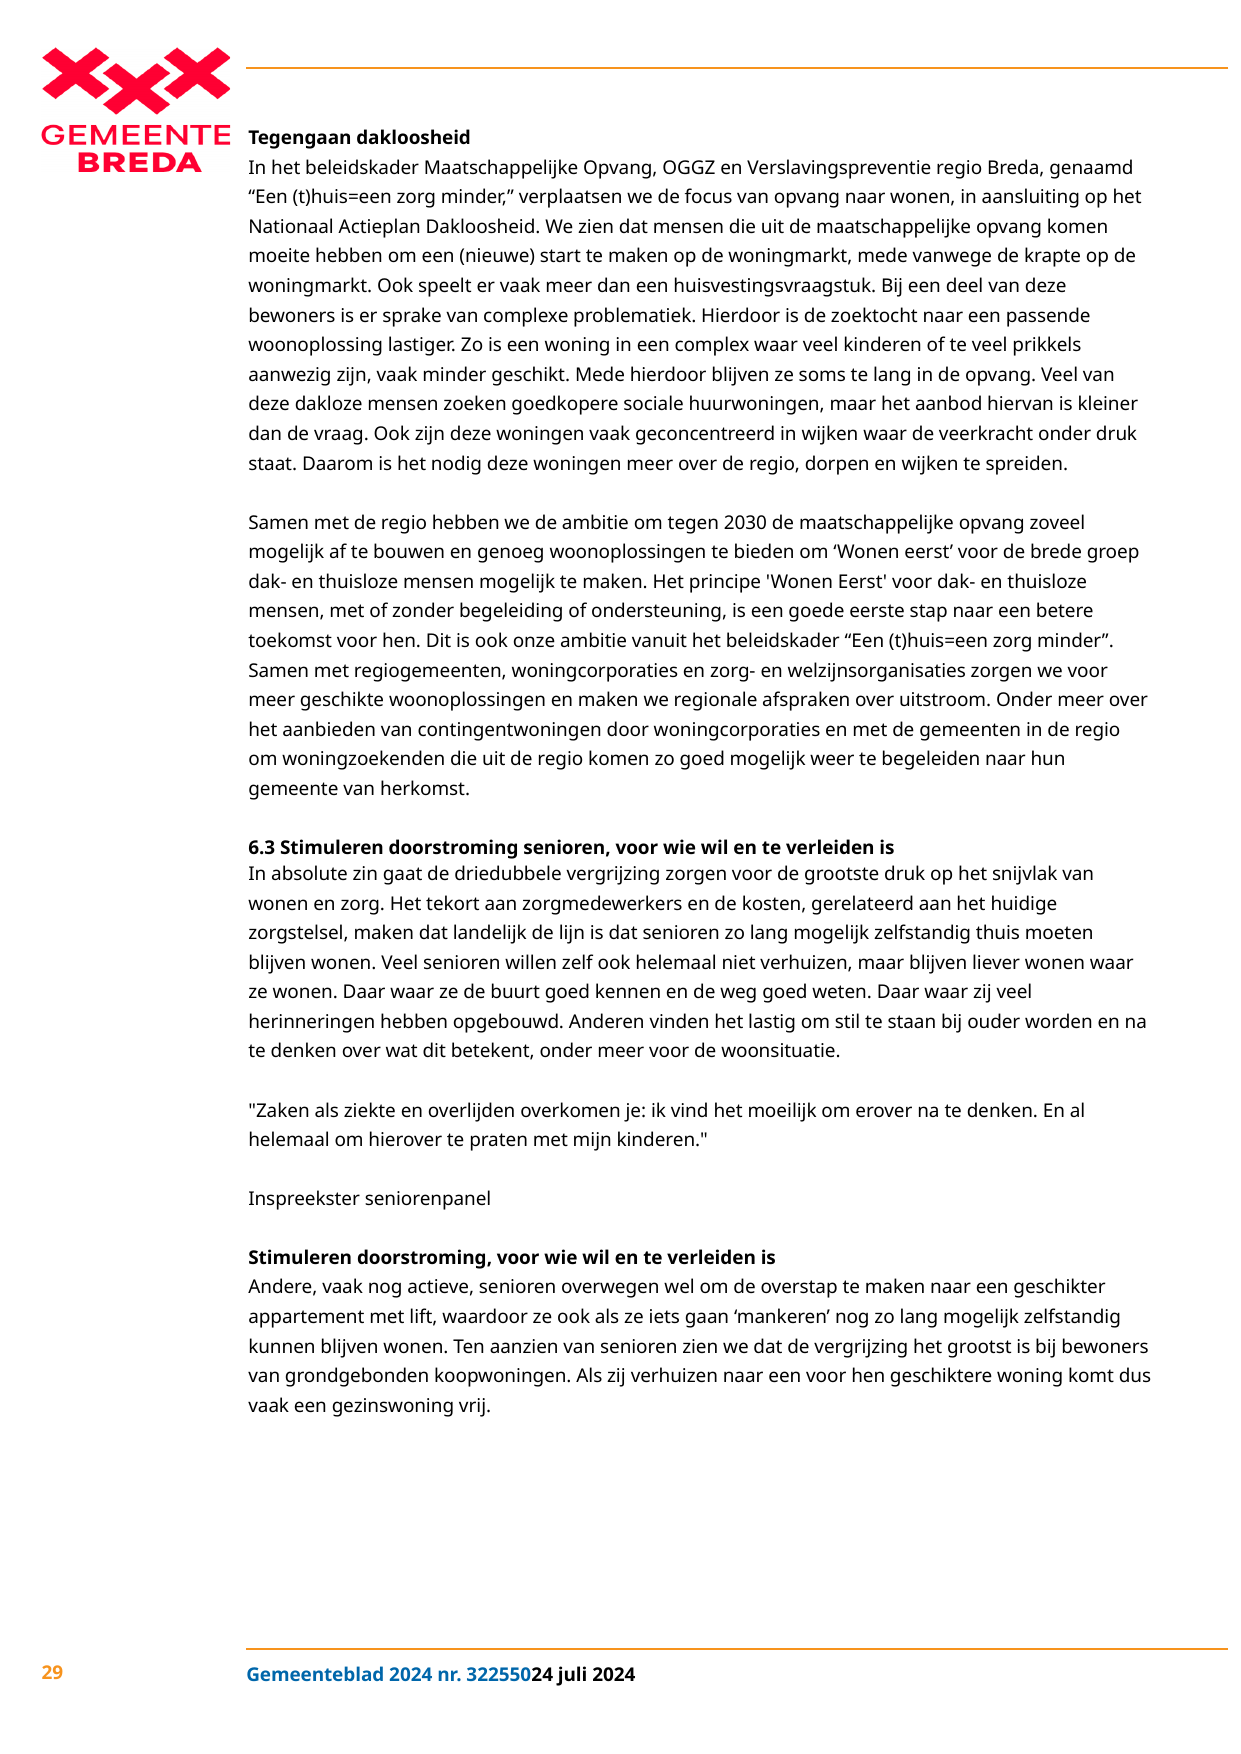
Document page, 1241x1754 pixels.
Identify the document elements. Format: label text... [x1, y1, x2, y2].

text In absolute zin gaat de driedubbele vergrijzing zorgen voor de grootste druk op het snijvlak van wonen en zorg. Het tekort aan zorgmedewerkers en de kosten, gerelateerd aan het huidige zorgstelsel, maken dat landelijk de lijn is dat senioren zo lang mogelijk zelfstandig thuis moeten blijven wonen. Veel senioren willen zelf ook helemaal niet verhuizen, maar blijven liever wonen waar ze wonen. Daar waar ze de buurt goed kennen en de weg goed weten. Daar waar zij veel herinneringen hebben opgebouwd. Anderen vinden het lastig om stil te staan bij ouder worden en na te denken over wat dit betekent, onder meer voor de woonsituatie. [248, 860, 1152, 1063]
text Tegengaan dakloosheid [248, 124, 1152, 150]
table_header "Zaken als ziekte en overlijden overkomen je: ik vind het moeilijk om erover na te denken. En al helemaal om hierover te praten met mijn kinderen." Inspreekster seniorenpanel [248, 1097, 1152, 1211]
text Samen met de regio hebben we de ambitie om tegen 2030 de maatschappelijke opvang zoveel mogelijk af te bouwen en genoeg woonoplossingen te bieden om ‘Wonen eerst’ voor de brede groep dak- en thuisloze mensen mogelijk te maken. Het principe 'Wonen Eerst' voor dak- en thuisloze mensen, met of zonder begeleiding of ondersteuning, is een goede eerste stap naar een betere toekomst voor hen. Dit is ook onze ambitie vanuit het beleidskader “Een (t)huis=een zorg minder”. Samen met regiogemeenten, woningcorporaties en zorg- en welzijnsorganisaties zorgen we voor meer geschikte woonoplossingen en maken we regionale afspraken over uitstroom. Onder meer over het aanbieden van contingentwoningen door woningcorporaties en met de gemeenten in de regio om woningzoekenden die uit de regio komen zo goed mogelijk weer te begeleiden naar hun gemeente van herkomst. [248, 509, 1152, 801]
text Andere, vaak nog actieve, senioren overwegen wel om de overstap te maken naar een geschikter appartement met lift, waardoor ze ook als ze iets gaan ‘mankeren’ nog zo lang mogelijk zelfstandig kunnen blijven wonen. Ten aanzien van senioren zien we dat de vergrijzing het grootst is bij bewoners van grondgebonden koopwoningen. Als zij verhuizen naar een voor hen geschiktere woning komt dus vaak een gezinswoning vrij. [248, 1274, 1152, 1418]
text Stimuleren doorstroming, voor wie wil en te verleiden is [248, 1244, 1152, 1270]
picture [41, 47, 231, 172]
text 6.3 Stimuleren doorstroming senioren, voor wie wil en te verleiden is [248, 834, 1152, 860]
text In het beleidskader Maatschappelijke Opvang, OGGZ en Verslavingspreventie regio Breda, genaamd “Een (t)huis=een zorg minder,” verplaatsen we de focus van opvang naar wonen, in aansluiting op het Nationaal Actieplan Dakloosheid. We zien dat mensen die uit de maatschappelijke opvang komen moeite hebben om een (nieuwe) start te maken op de woningmarkt, mede vanwege de krapte op de woningmarkt. Ook speelt er vaak meer dan een huisvestingsvraagstuk. Bij een deel van deze bewoners is er sprake van complexe problematiek. Hierdoor is de zoektocht naar een passende woonoplossing lastiger. Zo is een woning in een complex waar veel kinderen of te veel prikkels aanwezig zijn, vaak minder geschikt. Mede hierdoor blijven ze soms te lang in de opvang. Veel van deze dakloze mensen zoeken goedkopere sociale huurwoningen, maar het aanbod hiervan is kleiner dan de vraag. Ook zijn deze woningen vaak geconcentreerd in wijken waar de veerkracht onder druk staat. Daarom is het nodig deze woningen meer over de regio, dorpen en wijken te spreiden. [248, 154, 1152, 476]
